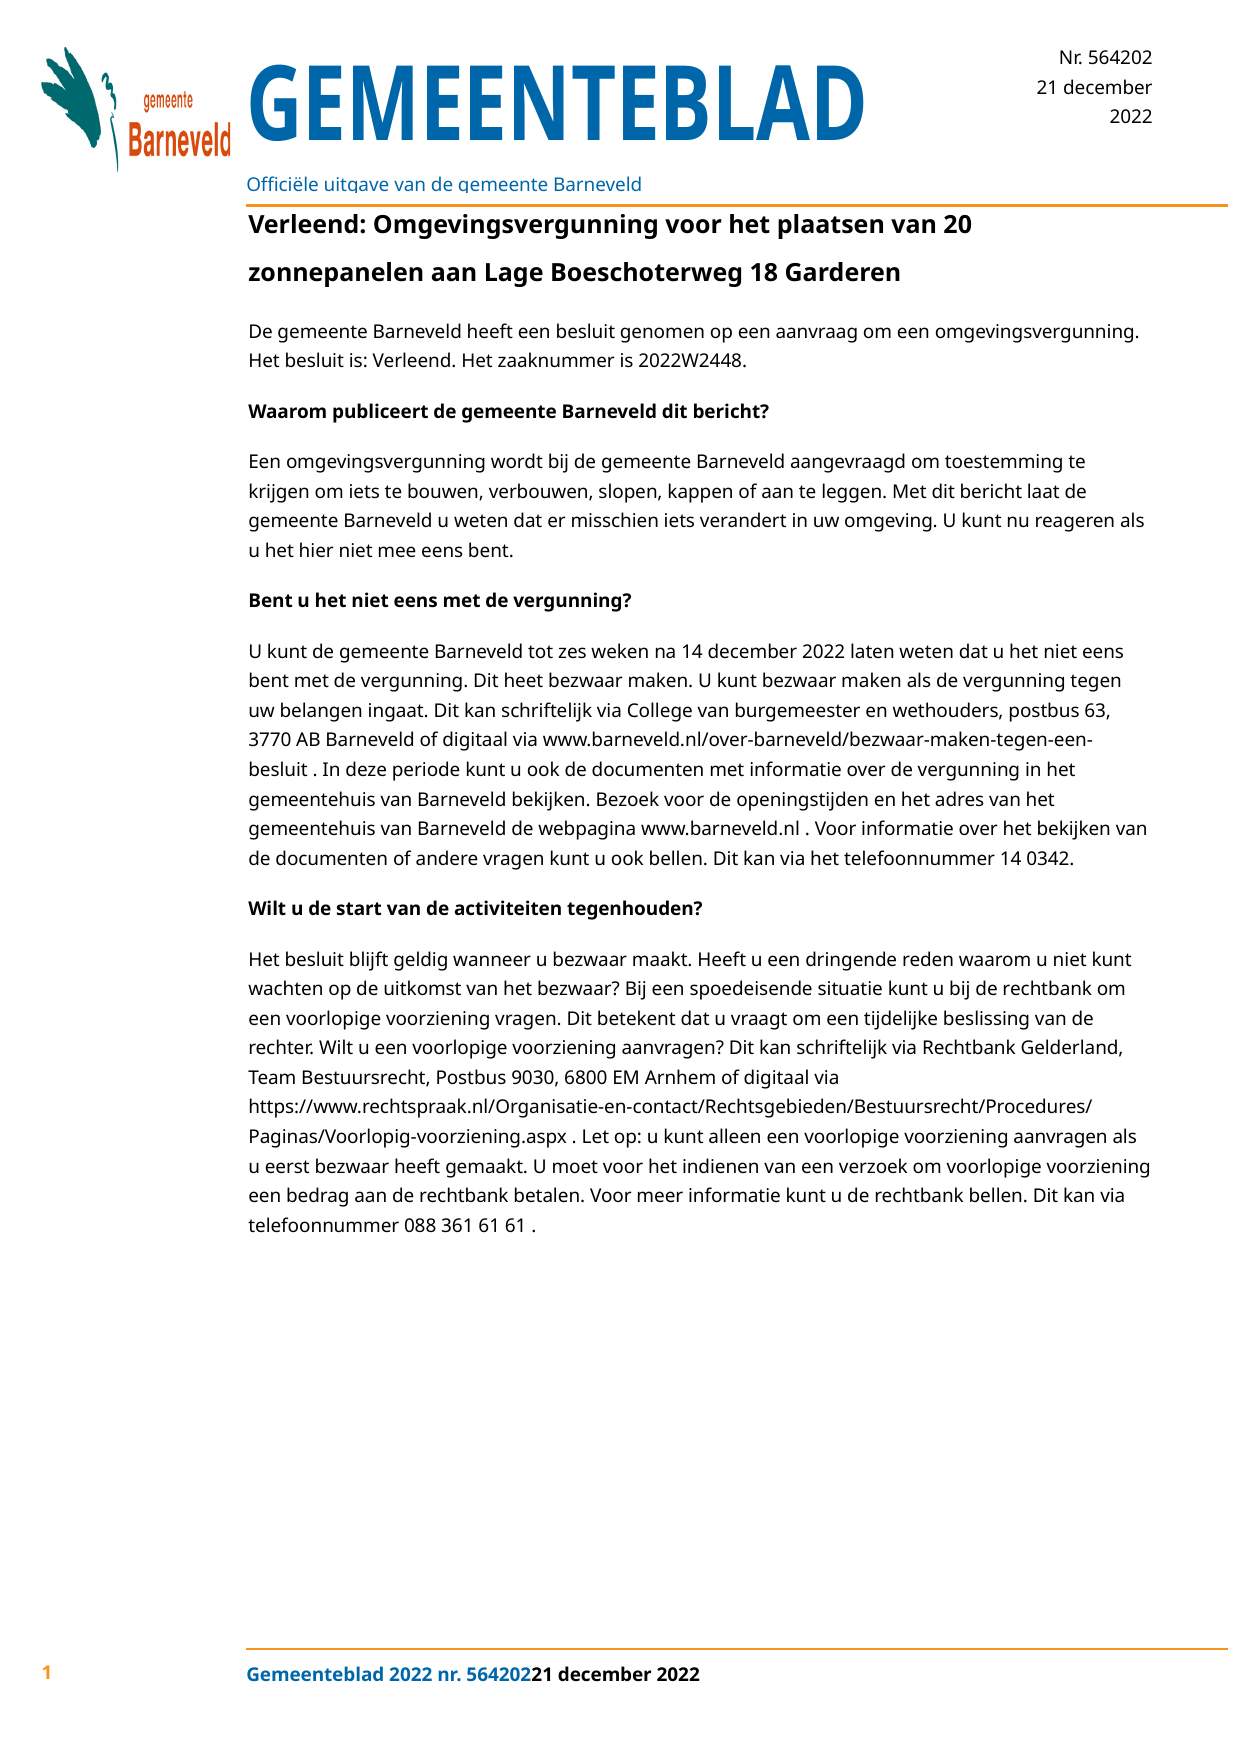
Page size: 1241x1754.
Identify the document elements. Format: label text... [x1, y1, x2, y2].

text Waarom publiceert de gemeente Barneveld dit bericht? [248, 398, 1152, 424]
text De gemeente Barneveld heeft een besluit genomen op een aanvraag om een omgevingsvergunning. Het besluit is: Verleend. Het zaaknummer is 2022W2448. [248, 318, 1152, 373]
text Verleend: Omgevingsvergunning voor het plaatsen van 20 zonnepanelen aan Lage Boeschoterweg 18 Garderen [248, 207, 1152, 288]
text Het besluit blijft geldig wanneer u bezwaar maakt. Heeft u een dringende reden waarom u niet kunt wachten op de uitkomst van het bezwaar? Bij een spoedeisende situatie kunt u bij de rechtbank om een voorlopige voorziening vragen. Dit betekent dat u vraagt om een tijdelijke beslissing van de rechter. Wilt u een voorlopige voorziening aanvragen? Dit kan schriftelijk via Rechtbank Gelderland, Team Bestuursrecht, Postbus 9030, 6800 EM Arnhem of digitaal via https://www.rechtspraak.nl/Organisatie-en-contact/Rechtsgebieden/Bestuursrecht/Procedures/Paginas/Voorlopig-voorziening.aspx . Let op: u kunt alleen een voorlopige voorziening aanvragen als u eerst bezwaar heeft gemaakt. U moet voor het indienen van een verzoek om voorlopige voorziening een bedrag aan de rechtbank betalen. Voor meer informatie kunt u de rechtbank bellen. Dit kan via telefoonnummer 088 361 61 61 . [248, 946, 1152, 1238]
text Bent u het niet eens met de vergunning? [248, 587, 1152, 613]
text U kunt de gemeente Barneveld tot zes weken na 14 december 2022 laten weten dat u het niet eens bent met de vergunning. Dit heet bezwaar maken. U kunt bezwaar maken als de vergunning tegen uw belangen ingaat. Dit kan schriftelijk via College van burgemeester en wethouders, postbus 63, 3770 AB Barneveld of digitaal via www.barneveld.nl/over-barneveld/bezwaar-maken-tegen-een-besluit . In deze periode kunt u ook de documenten met informatie over de vergunning in het gemeentehuis van Barneveld bekijken. Bezoek voor de openingstijden en het adres van het gemeentehuis van Barneveld de webpagina www.barneveld.nl . Voor informatie over het bekijken van de documenten of andere vragen kunt u ook bellen. Dit kan via het telefoonnummer 14 0342. [248, 638, 1152, 871]
text Wilt u de start van de activiteiten tegenhouden? [248, 895, 1152, 921]
text Een omgevingsvergunning wordt bij de gemeente Barneveld aangevraagd om toestemming te krijgen om iets te bouwen, verbouwen, slopen, kappen of aan te leggen. Met dit bericht laat de gemeente Barneveld u weten dat er misschien iets verandert in uw omgeving. U kunt nu reageren als u het hier niet mee eens bent. [248, 448, 1152, 563]
picture [41, 47, 231, 172]
